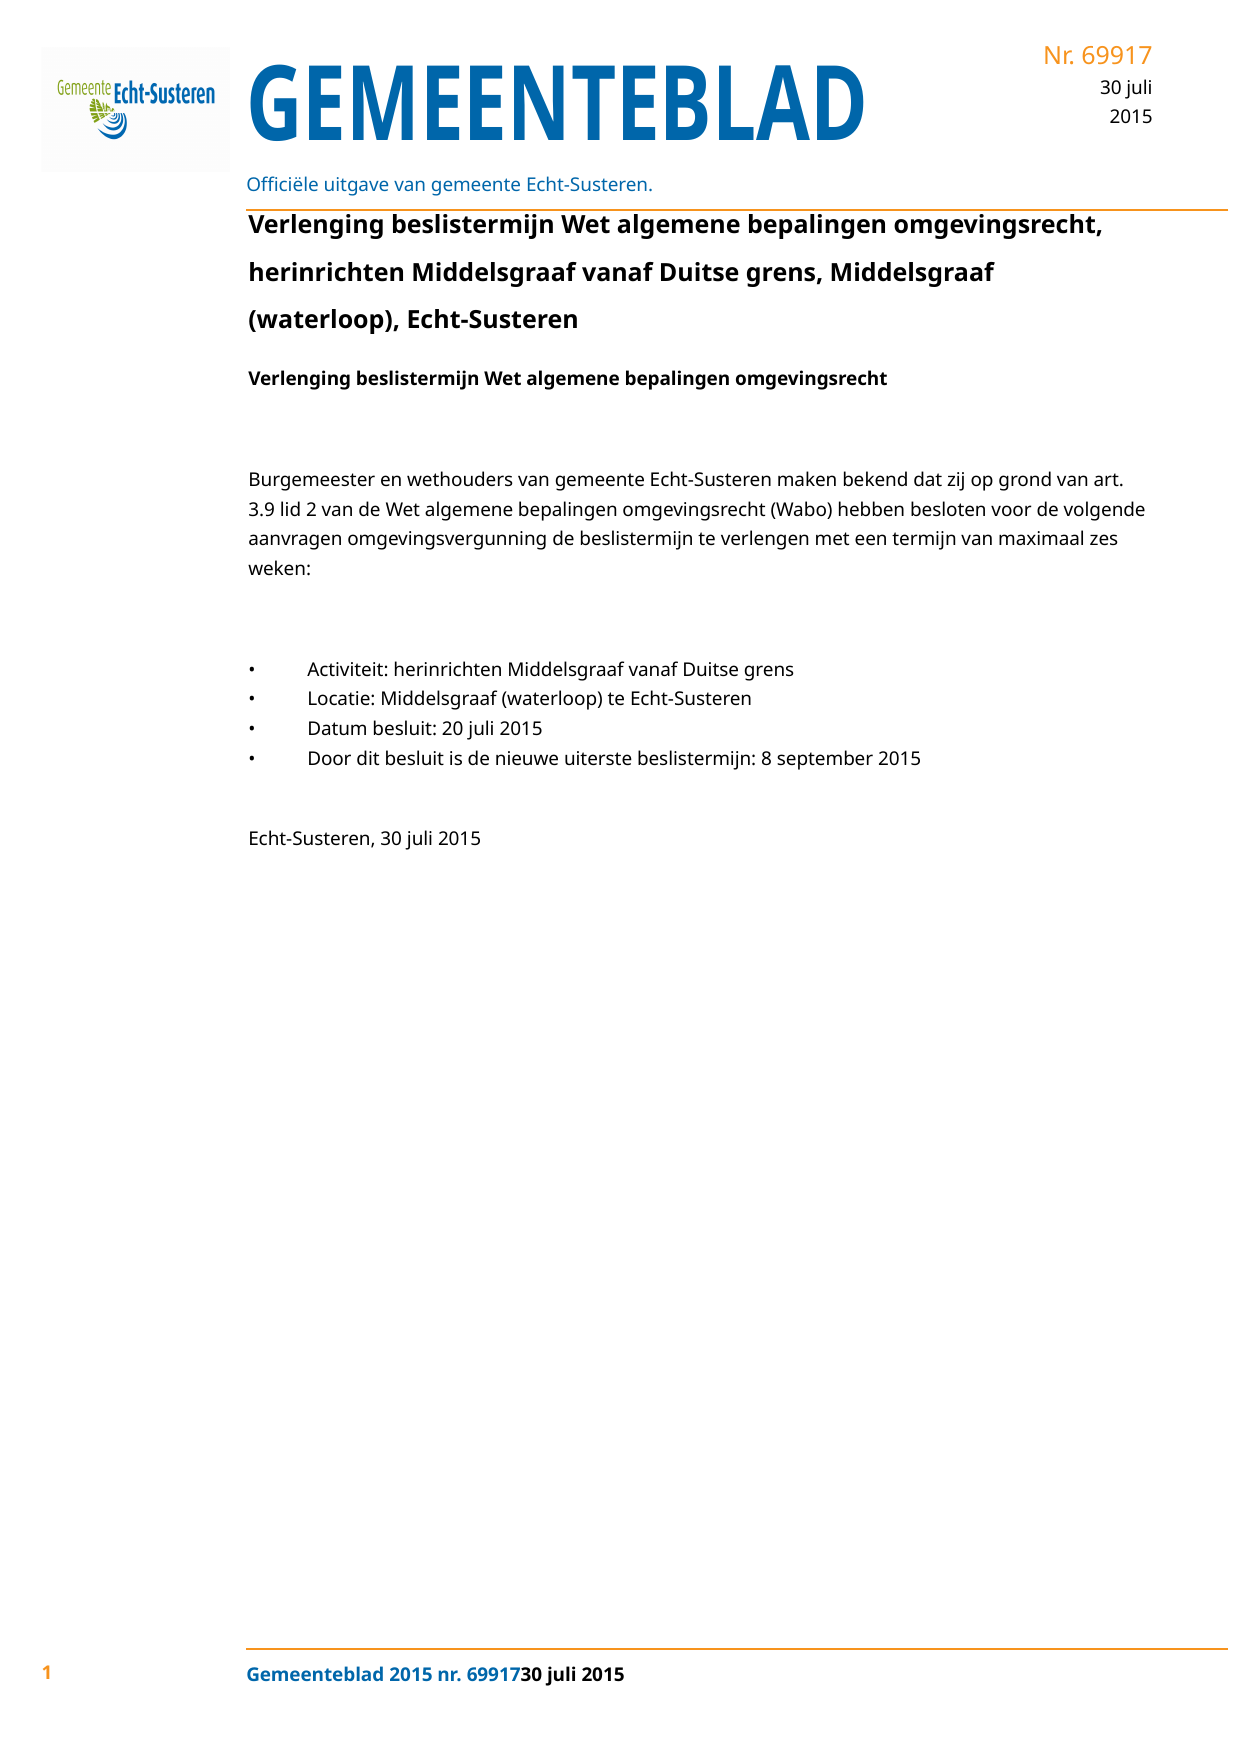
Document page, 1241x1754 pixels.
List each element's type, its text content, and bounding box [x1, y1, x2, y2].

picture [41, 47, 231, 172]
list Locatie: Middelsgraaf (waterloop) te Echt-Susteren [248, 686, 1152, 711]
text Echt-Susteren, 30 juli 2015 [248, 825, 1152, 850]
list Door dit besluit is de nieuwe uiterste beslistermijn: 8 september 2015 [248, 745, 1152, 770]
text Burgemeester en wethouders van gemeente Echt-Susteren maken bekend dat zij op grond van art. 3.9 lid 2 van de Wet algemene bepalingen omgevingsrecht (Wabo) hebben besloten voor de volgende aanvragen omgevingsvergunning de beslistermijn te verlengen met een termijn van maximaal zes weken: [248, 466, 1152, 581]
list Datum besluit: 20 juli 2015 [248, 715, 1152, 741]
text Verlenging beslistermijn Wet algemene bepalingen omgevingsrecht, herinrichten Middelsgraaf vanaf Duitse grens, Middelsgraaf (waterloop), Echt-Susteren [248, 211, 1152, 336]
list Activiteit: herinrichten Middelsgraaf vanaf Duitse grens [248, 656, 1152, 682]
text Verlenging beslistermijn Wet algemene bepalingen omgevingsrecht [248, 366, 1152, 391]
